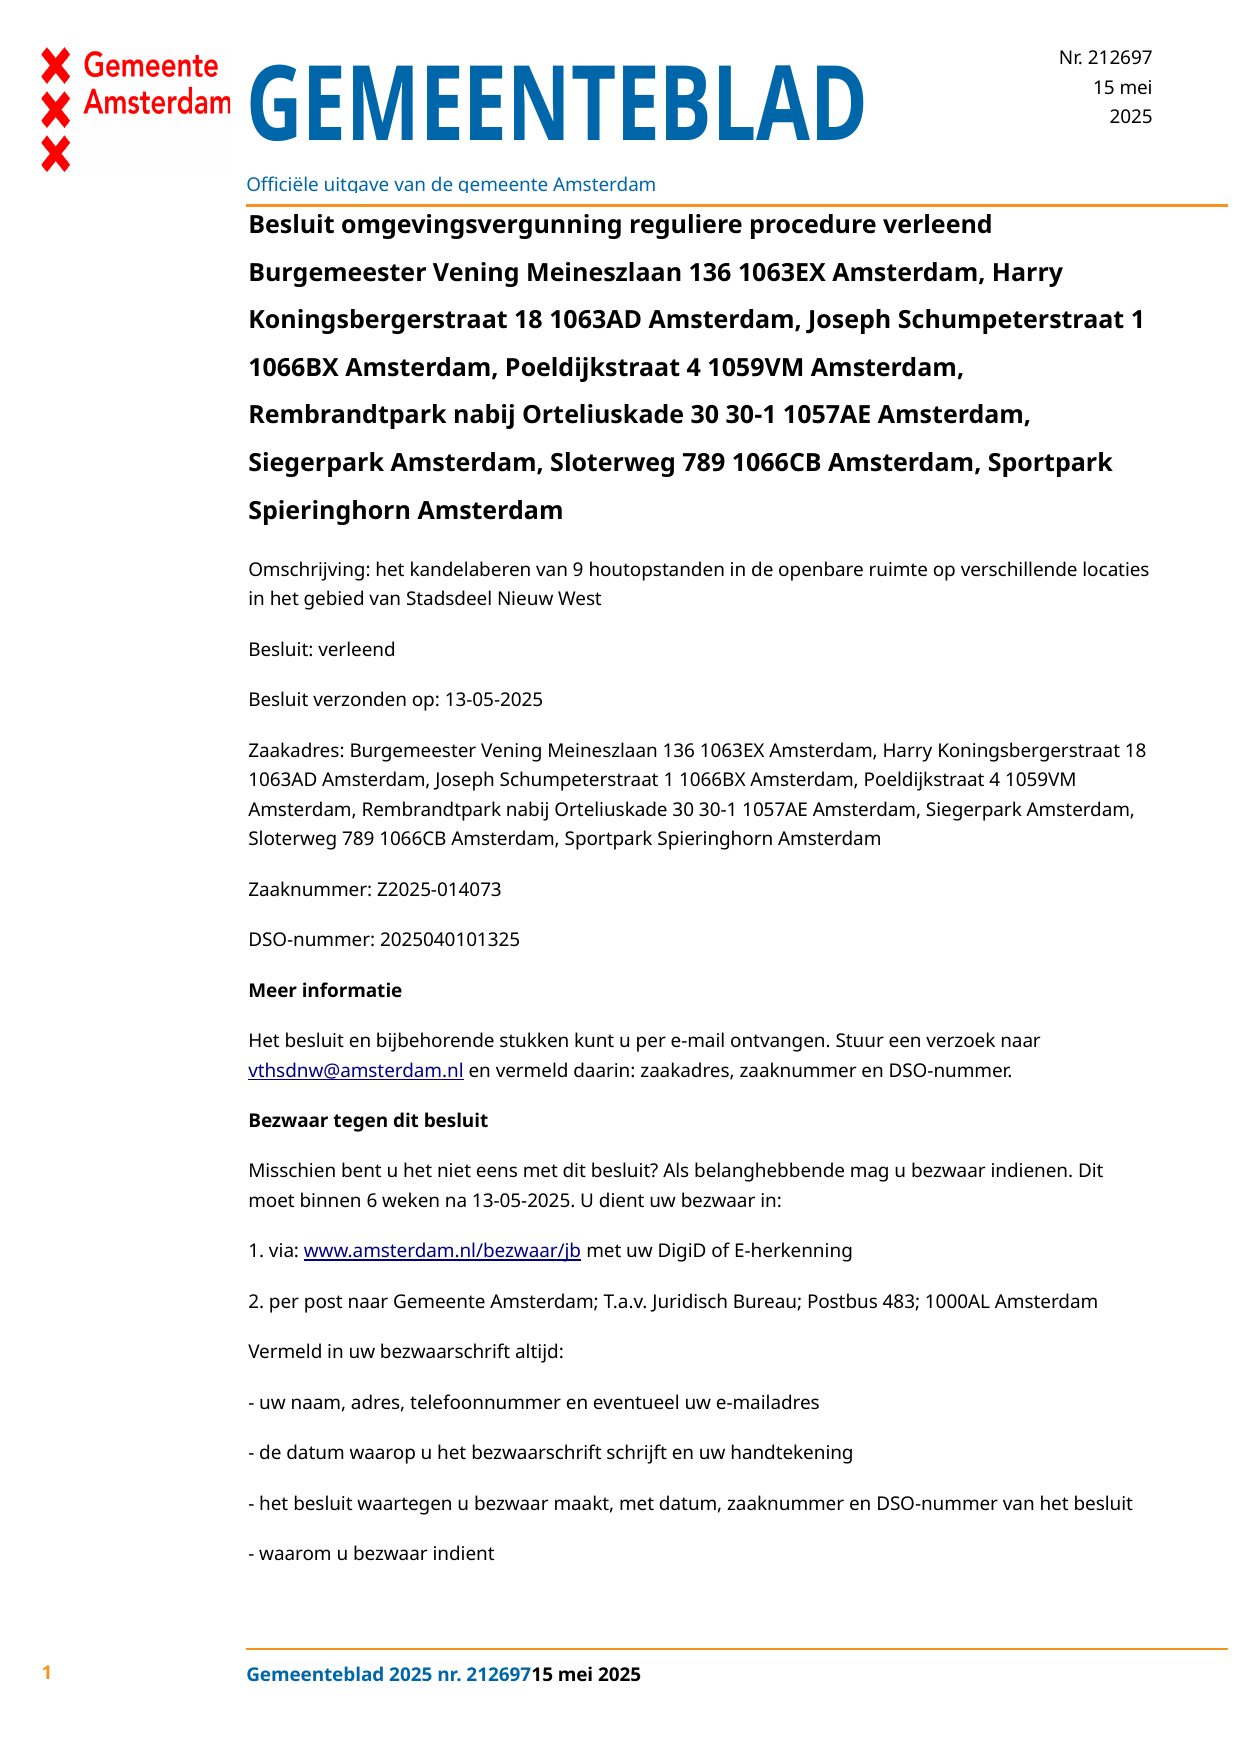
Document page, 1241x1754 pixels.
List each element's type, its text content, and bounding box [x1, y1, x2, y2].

text 2. per post naar Gemeente Amsterdam; T.a.v. Juridisch Bureau; Postbus 483; 1000AL Amsterdam [248, 1288, 1152, 1314]
text Besluit omgevingsvergunning reguliere procedure verleend Burgemeester Vening Meineszlaan 136 1063EX Amsterdam, Harry Koningsbergerstraat 18 1063AD Amsterdam, Joseph Schumpeterstraat 1 1066BX Amsterdam, Poeldijkstraat 4 1059VM Amsterdam, Rembrandtpark nabij Orteliuskade 30 30-1 1057AE Amsterdam, Siegerpark Amsterdam, Sloterweg 789 1066CB Amsterdam, Sportpark Spieringhorn Amsterdam [248, 207, 1152, 526]
text Misschien bent u het niet eens met dit besluit? Als belanghebbende mag u bezwaar indienen. Dit moet binnen 6 weken na 13-05-2025. U dient uw bezwaar in: [248, 1158, 1152, 1213]
text - de datum waarop u het bezwaarschrift schrijft en uw handtekening [248, 1439, 1152, 1465]
text Besluit: verleend [248, 636, 1152, 662]
text DSO-nummer: 2025040101325 [248, 926, 1152, 952]
text - uw naam, adres, telefoonnummer en eventueel uw e-mailadres [248, 1389, 1152, 1414]
text - waarom u bezwaar indient [248, 1540, 1152, 1566]
picture [41, 47, 231, 172]
text Omschrijving: het kandelaberen van 9 houtopstanden in de openbare ruimte op verschillende locaties in het gebied van Stadsdeel Nieuw West [248, 556, 1152, 611]
text Zaaknummer: Z2025-014073 [248, 876, 1152, 902]
text Besluit verzonden op: 13-05-2025 [248, 686, 1152, 712]
text Bezwaar tegen dit besluit [248, 1107, 1152, 1133]
text 1. via: www.amsterdam.nl/bezwaar/jb met uw DigiD of E-herkenning [248, 1238, 1152, 1263]
text Meer informatie [248, 977, 1152, 1002]
text Het besluit en bijbehorende stukken kunt u per e-mail ontvangen. Stuur een verzoek naar vthsdnw@amsterdam.nl en vermeld daarin: zaakadres, zaaknummer en DSO-nummer. [248, 1027, 1152, 1082]
text Vermeld in uw bezwaarschrift altijd: [248, 1338, 1152, 1364]
text - het besluit waartegen u bezwaar maakt, met datum, zaaknummer en DSO-nummer van het besluit [248, 1490, 1152, 1515]
text Zaakadres: Burgemeester Vening Meineszlaan 136 1063EX Amsterdam, Harry Koningsbergerstraat 18 1063AD Amsterdam, Joseph Schumpeterstraat 1 1066BX Amsterdam, Poeldijkstraat 4 1059VM Amsterdam, Rembrandtpark nabij Orteliuskade 30 30-1 1057AE Amsterdam, Siegerpark Amsterdam, Sloterweg 789 1066CB Amsterdam, Sportpark Spieringhorn Amsterdam [248, 737, 1152, 851]
